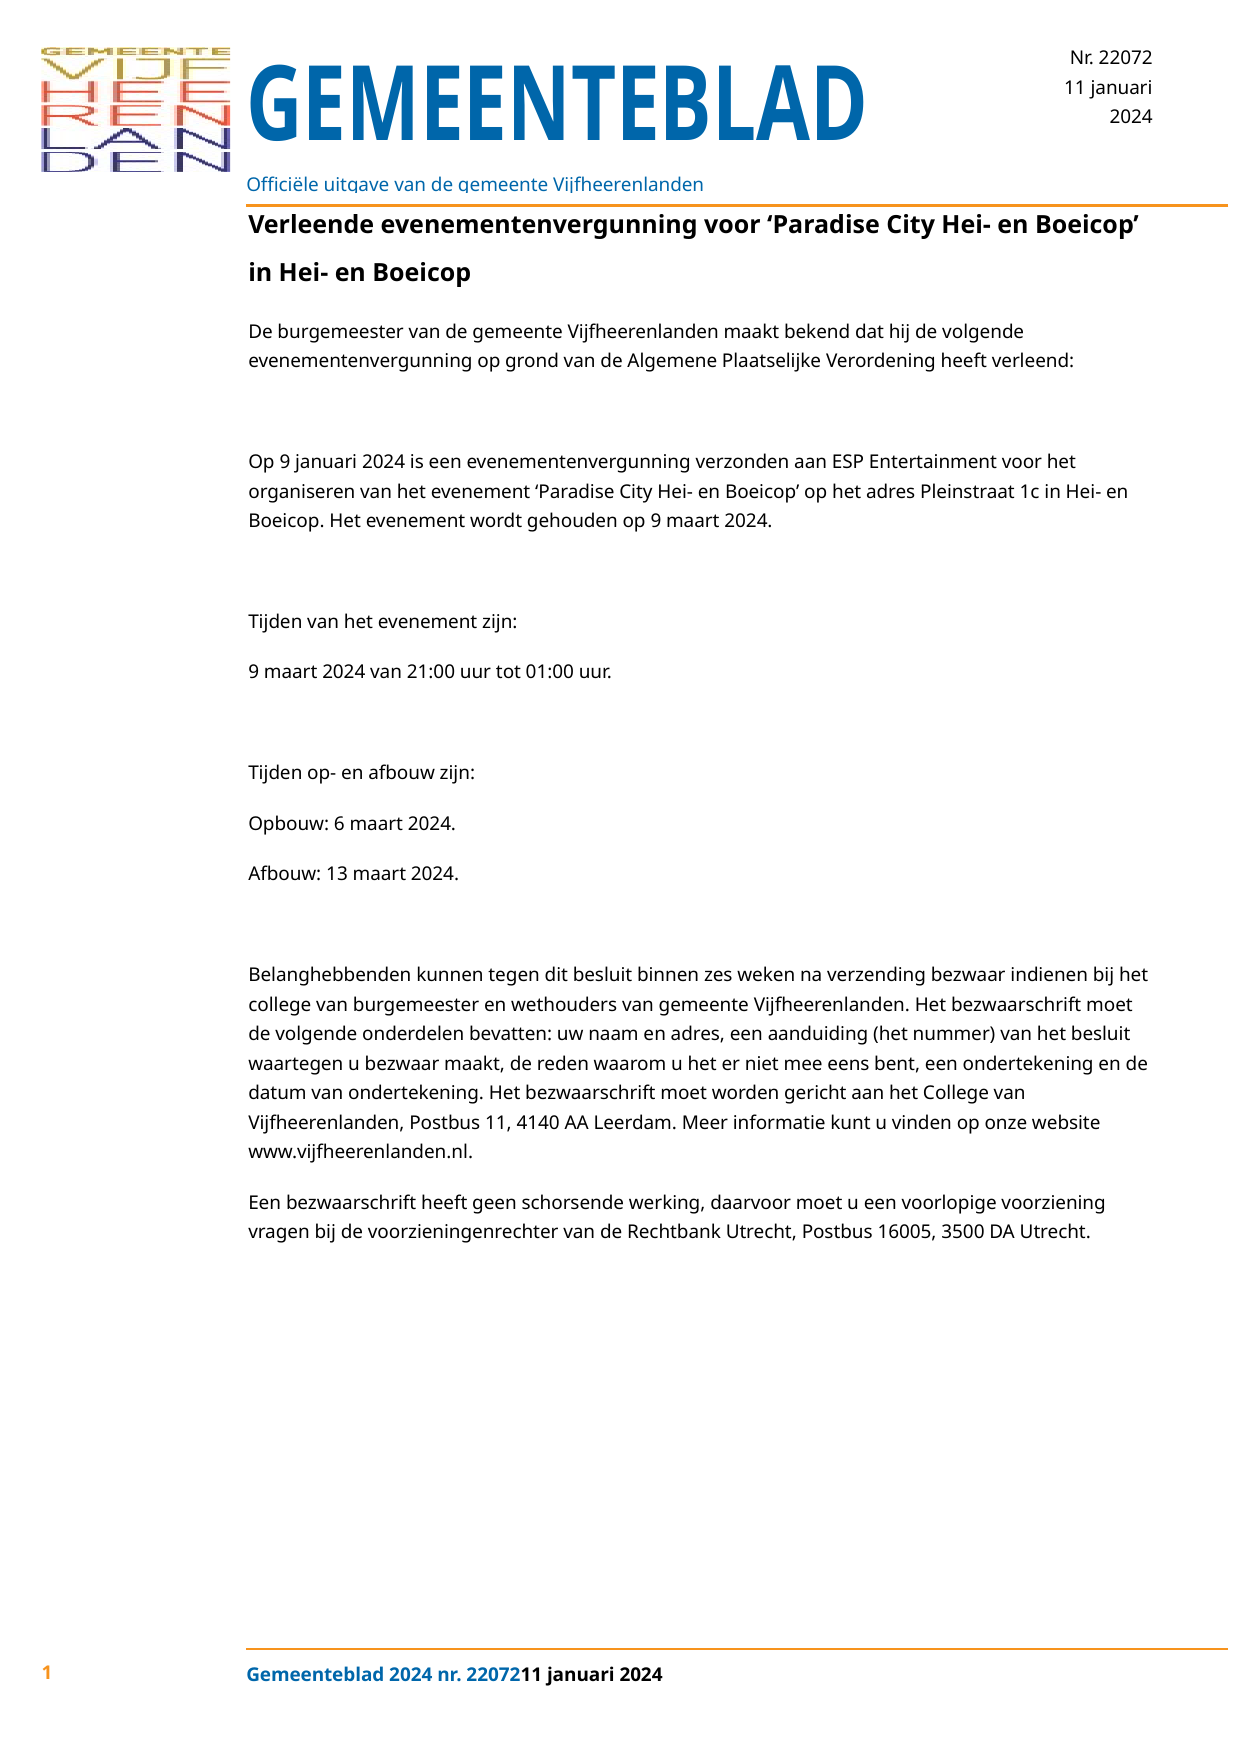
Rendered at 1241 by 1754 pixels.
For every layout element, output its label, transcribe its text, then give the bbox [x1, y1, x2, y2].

text Verleende evenementenvergunning voor ‘Paradise City Hei- en Boeicop’ in Hei- en Boeicop [248, 207, 1152, 288]
text Opbouw: 6 maart 2024. [248, 810, 1152, 836]
text Tijden op- en afbouw zijn: [248, 759, 1152, 785]
text Belanghebbenden kunnen tegen dit besluit binnen zes weken na verzending bezwaar indienen bij het college van burgemeester en wethouders van gemeente Vijfheerenlanden. Het bezwaarschrift moet de volgende onderdelen bevatten: uw naam en adres, een aanduiding (het nummer) van het besluit waartegen u bezwaar maakt, de reden waarom u het er niet mee eens bent, een ondertekening en de datum van ondertekening. Het bezwaarschrift moet worden gericht aan het College van Vijfheerenlanden, Postbus 11, 4140 AA Leerdam. Meer informatie kunt u vinden op onze website www.vijfheerenlanden.nl. [248, 961, 1152, 1164]
text Op 9 januari 2024 is een evenementenvergunning verzonden aan ESP Entertainment voor het organiseren van het evenement ‘Paradise City Hei- en Boeicop’ op het adres Pleinstraat 1c in Hei- en Boeicop. Het evenement wordt gehouden op 9 maart 2024. [248, 448, 1152, 533]
text De burgemeester van de gemeente Vijfheerenlanden maakt bekend dat hij de volgende evenementenvergunning op grond van de Algemene Plaatselijke Verordening heeft verleend: [248, 318, 1152, 373]
text Afbouw: 13 maart 2024. [248, 860, 1152, 886]
text Tijden van het evenement zijn: [248, 608, 1152, 634]
picture [41, 47, 231, 172]
text Een bezwaarschrift heeft geen schorsende werking, daarvoor moet u een voorlopige voorziening vragen bij de voorzieningenrechter van de Rechtbank Utrecht, Postbus 16005, 3500 DA Utrecht. [248, 1189, 1152, 1244]
text 9 maart 2024 van 21:00 uur tot 01:00 uur. [248, 659, 1152, 684]
